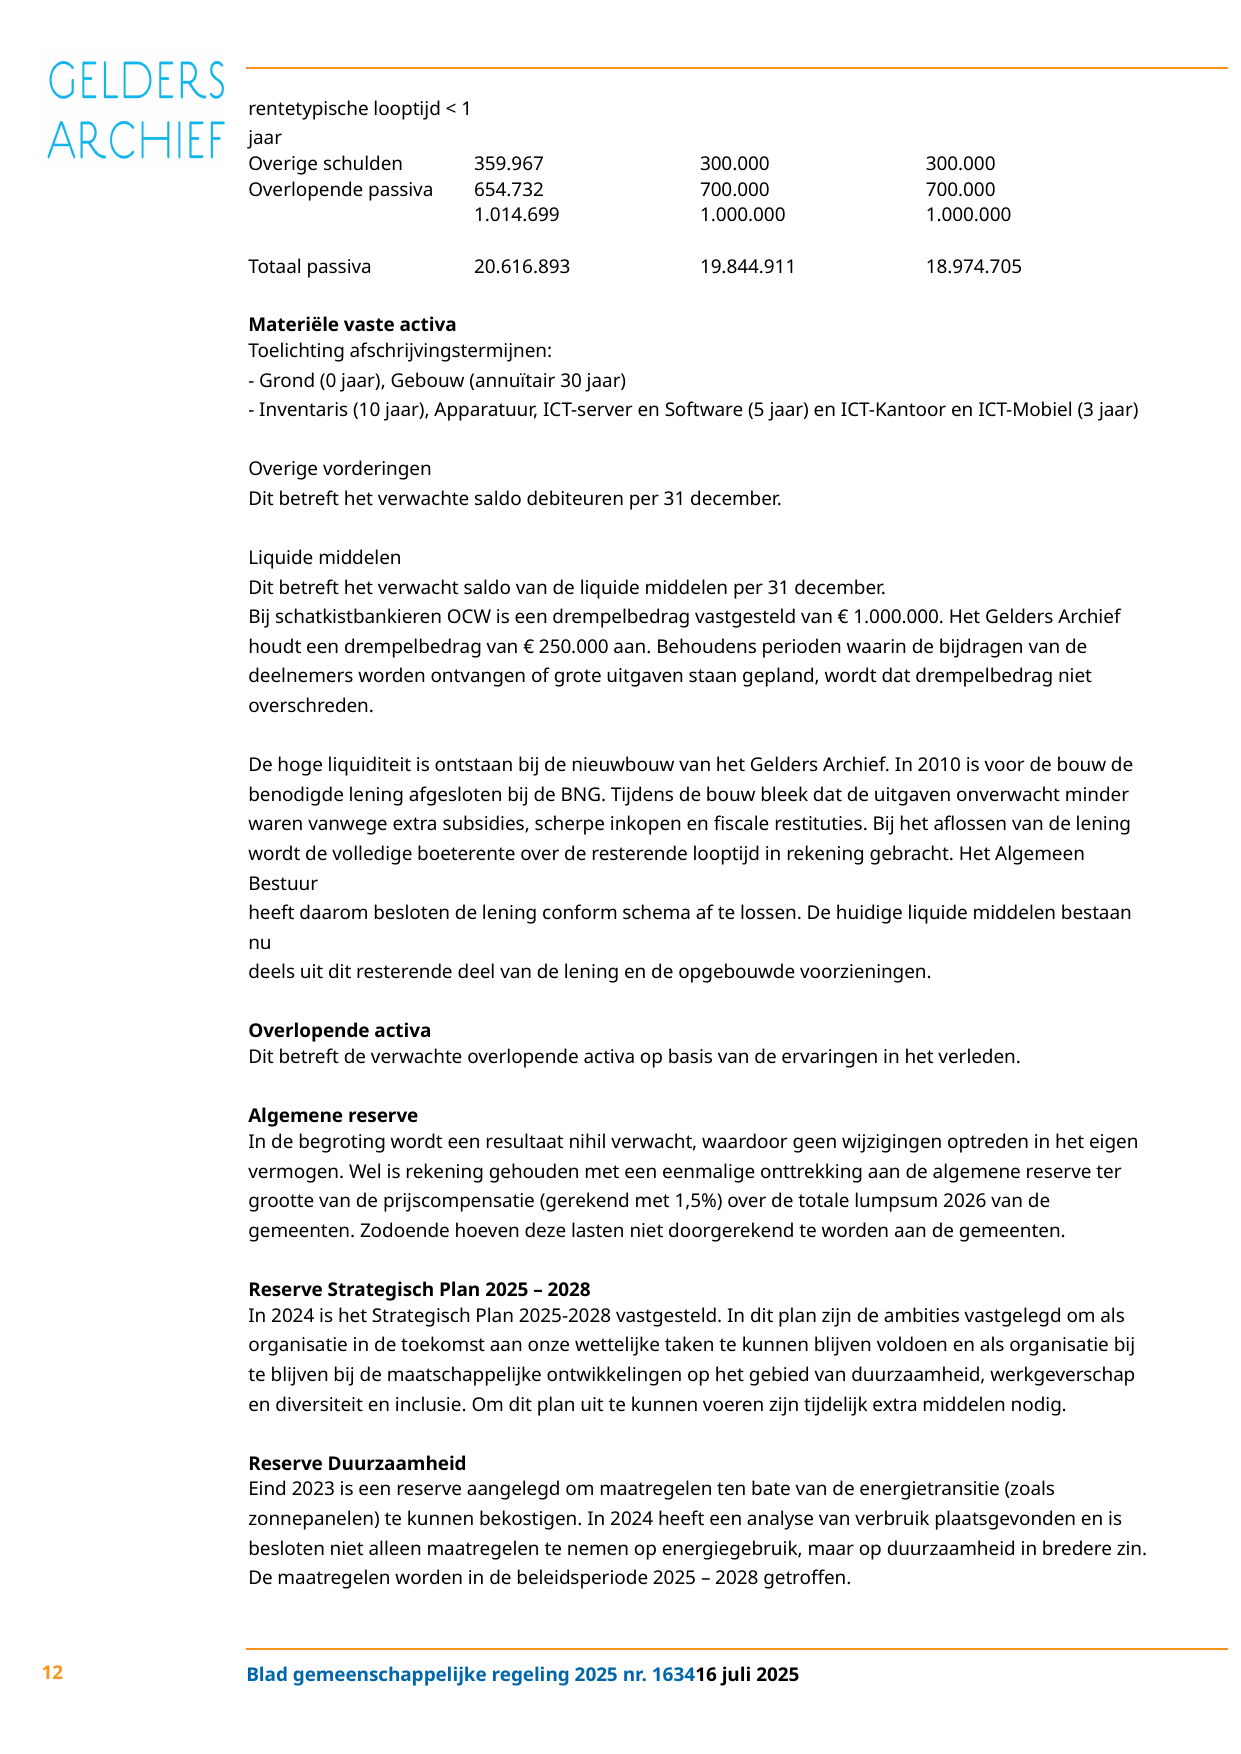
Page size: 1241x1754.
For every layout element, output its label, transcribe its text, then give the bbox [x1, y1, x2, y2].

table_cell [248, 227, 474, 253]
table_cell 18.974.705 [926, 253, 1152, 279]
table_cell 300.000 [700, 150, 926, 176]
text waren vanwege extra subsidies, scherpe inkopen en fiscale restituties. Bij het aflossen van de lening [248, 811, 1152, 836]
table_cell [248, 202, 474, 227]
text Materiële vaste activa [248, 312, 1152, 337]
text In 2024 is het Strategisch Plan 2025-2028 vastgesteld. In dit plan zijn de ambities vastgelegd om als organisatie in de toekomst aan onze wettelijke taken te kunnen blijven voldoen en als organisatie bij te blijven bij de maatschappelijke ontwikkelingen op het gebied van duurzaamheid, werkgeverschap en diversiteit en inclusie. Om dit plan uit te kunnen voeren zijn tijdelijk extra middelen nodig. [248, 1302, 1152, 1416]
text wordt de volledige boeterente over de resterende looptijd in rekening gebracht. Het Algemeen Bestuur [248, 840, 1152, 896]
table_cell 20.616.893 [474, 253, 700, 279]
table_cell Totaal passiva [248, 253, 474, 279]
table_cell rentetypische looptijd < 1 jaar [248, 95, 474, 150]
text Dit betreft het verwacht saldo van de liquide middelen per 31 december. [248, 574, 1152, 600]
text - Grond (0 jaar), Gebouw (annuïtair 30 jaar) [248, 367, 1152, 393]
table_cell 700.000 [926, 176, 1152, 202]
table_cell [926, 95, 1152, 150]
table_cell [474, 227, 700, 253]
text deels uit dit resterende deel van de lening en de opgebouwde voorzieningen. [248, 958, 1152, 984]
table_cell 359.967 [474, 150, 700, 176]
text - Inventaris (10 jaar), Apparatuur, ICT-server en Software (5 jaar) en ICT-Kantoor en ICT-Mobiel (3 jaar) [248, 396, 1152, 422]
table_cell 700.000 [700, 176, 926, 202]
table_cell [700, 95, 926, 150]
text Dit betreft de verwachte overlopende activa op basis van de ervaringen in het verleden. [248, 1043, 1152, 1069]
table_cell 19.844.911 [700, 253, 926, 279]
text heeft daarom besloten de lening conform schema af te lossen. De huidige liquide middelen bestaan nu [248, 899, 1152, 955]
text Algemene reserve [248, 1103, 1152, 1128]
table_cell [700, 227, 926, 253]
table_cell 654.732 [474, 176, 700, 202]
text Overlopende activa [248, 1018, 1152, 1043]
text Eind 2023 is een reserve aangelegd om maatregelen ten bate van de energietransitie (zoals zonnepanelen) te kunnen bekostigen. In 2024 heeft een analyse van verbruik plaatsgevonden en is besloten niet alleen maatregelen te nemen op energiegebruik, maar op duurzaamheid in bredere zin. De maatregelen worden in de beleidsperiode 2025 – 2028 getroffen. [248, 1476, 1152, 1590]
text In de begroting wordt een resultaat nihil verwacht, waardoor geen wijzigingen optreden in het eigen vermogen. Wel is rekening gehouden met een eenmalige onttrekking aan de algemene reserve ter grootte van de prijscompensatie (gerekend met 1,5%) over de totale lumpsum 2026 van de gemeenten. Zodoende hoeven deze lasten niet doorgerekend te worden aan de gemeenten. [248, 1128, 1152, 1243]
table_cell [926, 227, 1152, 253]
table_cell 1.014.699 [474, 202, 700, 227]
text De hoge liquiditeit is ontstaan bij de nieuwbouw van het Gelders Archief. In 2010 is voor de bouw de [248, 751, 1152, 777]
text Reserve Strategisch Plan 2025 – 2028 [248, 1276, 1152, 1302]
text Dit betreft het verwachte saldo debiteuren per 31 december. [248, 485, 1152, 511]
text Overige vorderingen [248, 456, 1152, 481]
text benodigde lening afgesloten bij de BNG. Tijdens de bouw bleek dat de uitgaven onverwacht minder [248, 781, 1152, 807]
table_cell Overlopende passiva [248, 176, 474, 202]
table_cell 1.000.000 [700, 202, 926, 227]
text Reserve Duurzaamheid [248, 1450, 1152, 1476]
text Toelichting afschrijvingstermijnen: [248, 337, 1152, 363]
picture [41, 47, 231, 172]
text Bij schatkistbankieren OCW is een drempelbedrag vastgesteld van € 1.000.000. Het Gelders Archief houdt een drempelbedrag van € 250.000 aan. Behoudens perioden waarin de bijdragen van de deelnemers worden ontvangen of grote uitgaven staan gepland, wordt dat drempelbedrag niet overschreden. [248, 603, 1152, 718]
text Liquide middelen [248, 544, 1152, 570]
table_cell 300.000 [926, 150, 1152, 176]
table_cell [474, 95, 700, 150]
table_cell Overige schulden [248, 150, 474, 176]
table_cell 1.000.000 [926, 202, 1152, 227]
